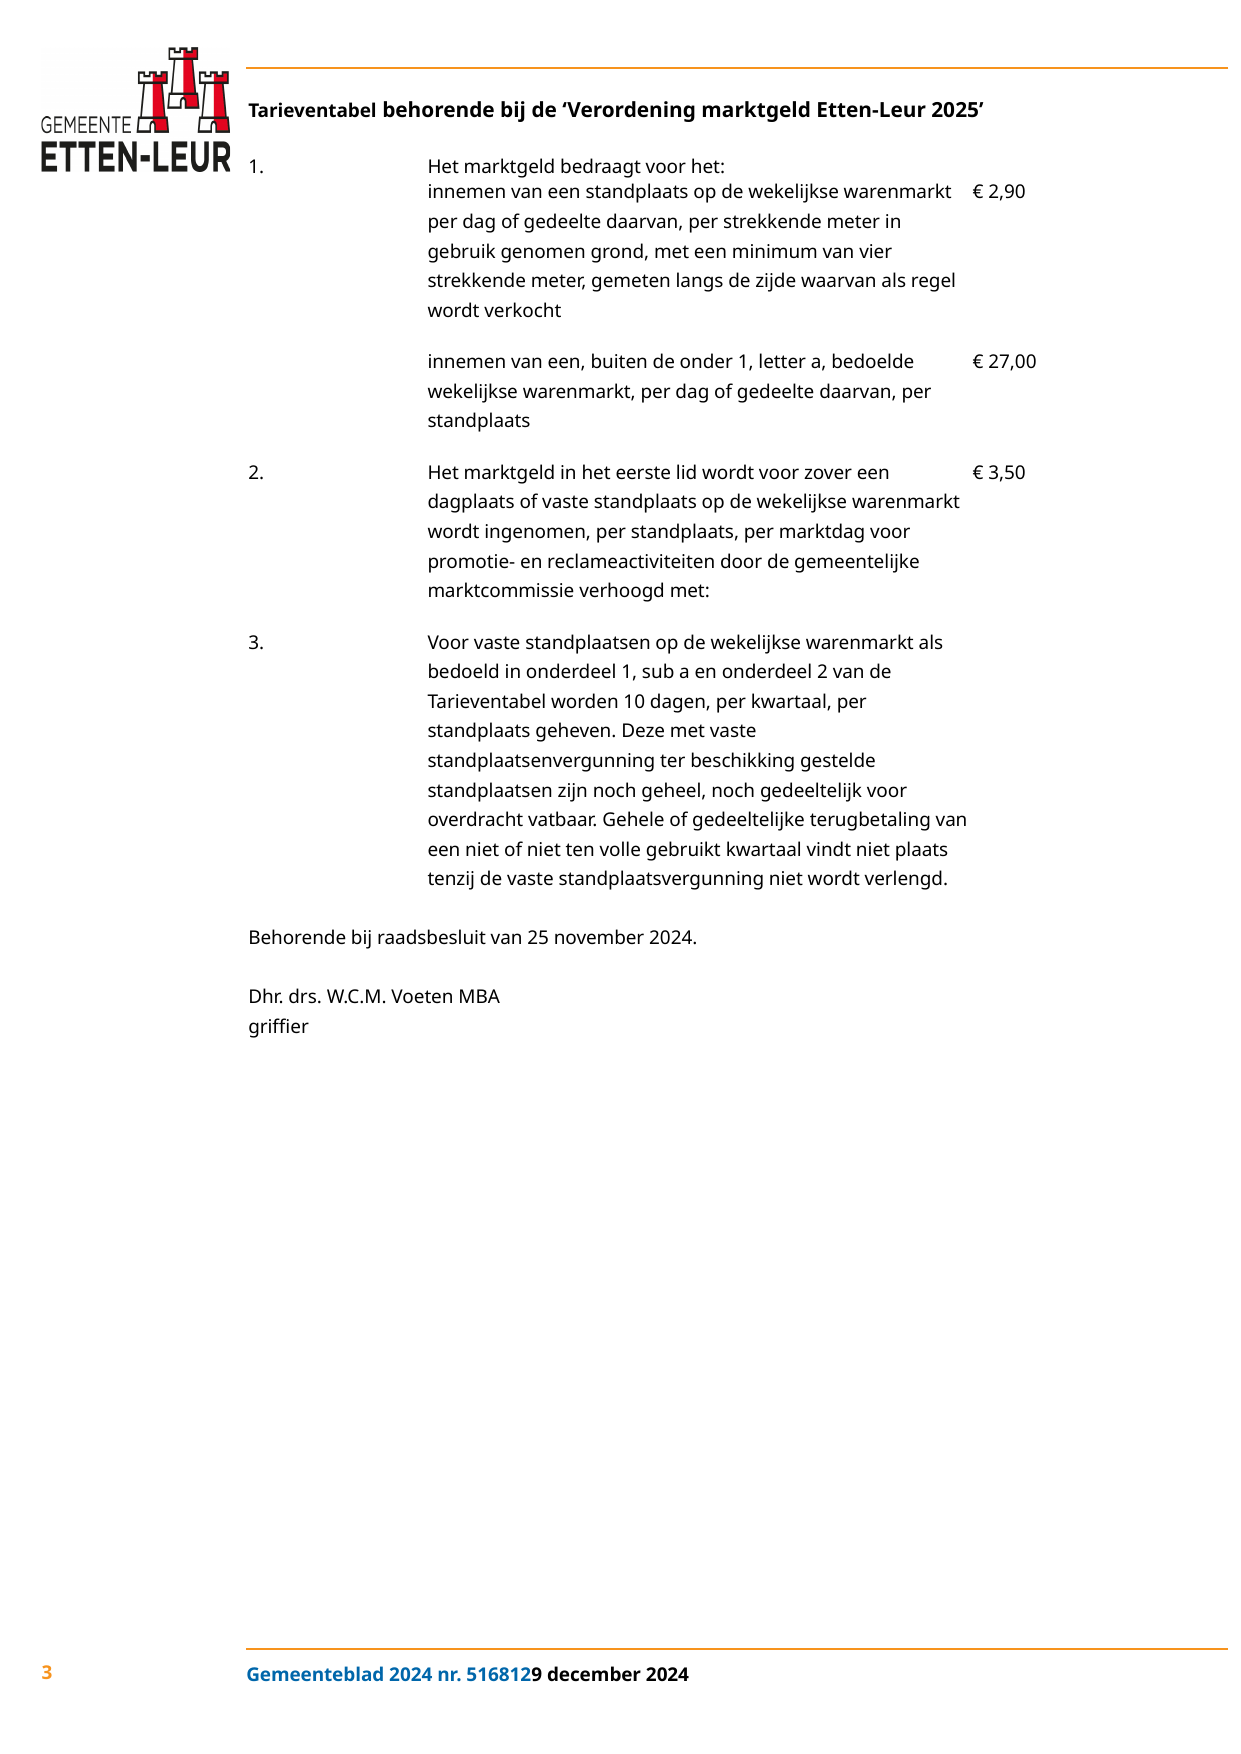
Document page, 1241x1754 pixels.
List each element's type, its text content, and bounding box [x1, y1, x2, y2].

table_cell [973, 434, 1152, 459]
table_header 1. [248, 153, 427, 179]
table_cell € 2,90 [973, 179, 1152, 323]
table_cell innemen van een, buiten de onder 1, letter a, bedoelde wekelijkse warenmarkt, per dag of gedeelte daarvan, per standplaats [427, 349, 972, 433]
table_cell Het marktgeld in het eerste lid wordt voor zover een dagplaats of vaste standplaats op de wekelijkse warenmarkt wordt ingenomen, per standplaats, per marktdag voor promotie- en reclameactiviteiten door de gemeentelijke marktcommissie verhoogd met: [427, 459, 972, 603]
table_cell € 27,00 [973, 349, 1152, 433]
table_cell 3. [248, 629, 427, 891]
table_header Het marktgeld bedraagt voor het: [427, 153, 972, 179]
table_cell [248, 434, 427, 459]
table_cell [427, 323, 972, 348]
table_cell [973, 603, 1152, 629]
text Behorende bij raadsbesluit van 25 november 2024. [248, 924, 1152, 950]
table_cell 2. [248, 459, 427, 603]
table_header [973, 153, 1152, 179]
table_cell [427, 603, 972, 629]
table_cell [248, 603, 427, 629]
table_cell [427, 434, 972, 459]
table_cell € 3,50 [973, 459, 1152, 603]
text Dhr. drs. W.C.M. Voeten MBA [248, 983, 1152, 1009]
table_cell [248, 349, 427, 433]
table_cell [248, 323, 427, 348]
table_cell innemen van een standplaats op de wekelijkse warenmarkt per dag of gedeelte daarvan, per strekkende meter in gebruik genomen grond, met een minimum van vier strekkende meter, gemeten langs de zijde waarvan als regel wordt verkocht [427, 179, 972, 323]
table_cell Voor vaste standplaatsen op de wekelijkse warenmarkt als bedoeld in onderdeel 1, sub a en onderdeel 2 van de Tarieventabel worden 10 dagen, per kwartaal, per standplaats geheven. Deze met vaste standplaatsenvergunning ter beschikking gestelde standplaatsen zijn noch geheel, noch gedeeltelijk voor overdracht vatbaar. Gehele of gedeeltelijke terugbetaling van een niet of niet ten volle gebruikt kwartaal vindt niet plaats tenzij de vaste standplaatsvergunning niet wordt verlengd. [427, 629, 972, 891]
text griffier [248, 1013, 1152, 1039]
table_cell [973, 323, 1152, 348]
picture [41, 47, 231, 172]
table_cell [248, 179, 427, 323]
text Tarieventabel behorende bij de ‘Verordening marktgeld Etten-Leur 2025’ [248, 95, 1152, 123]
table_cell [973, 629, 1152, 891]
